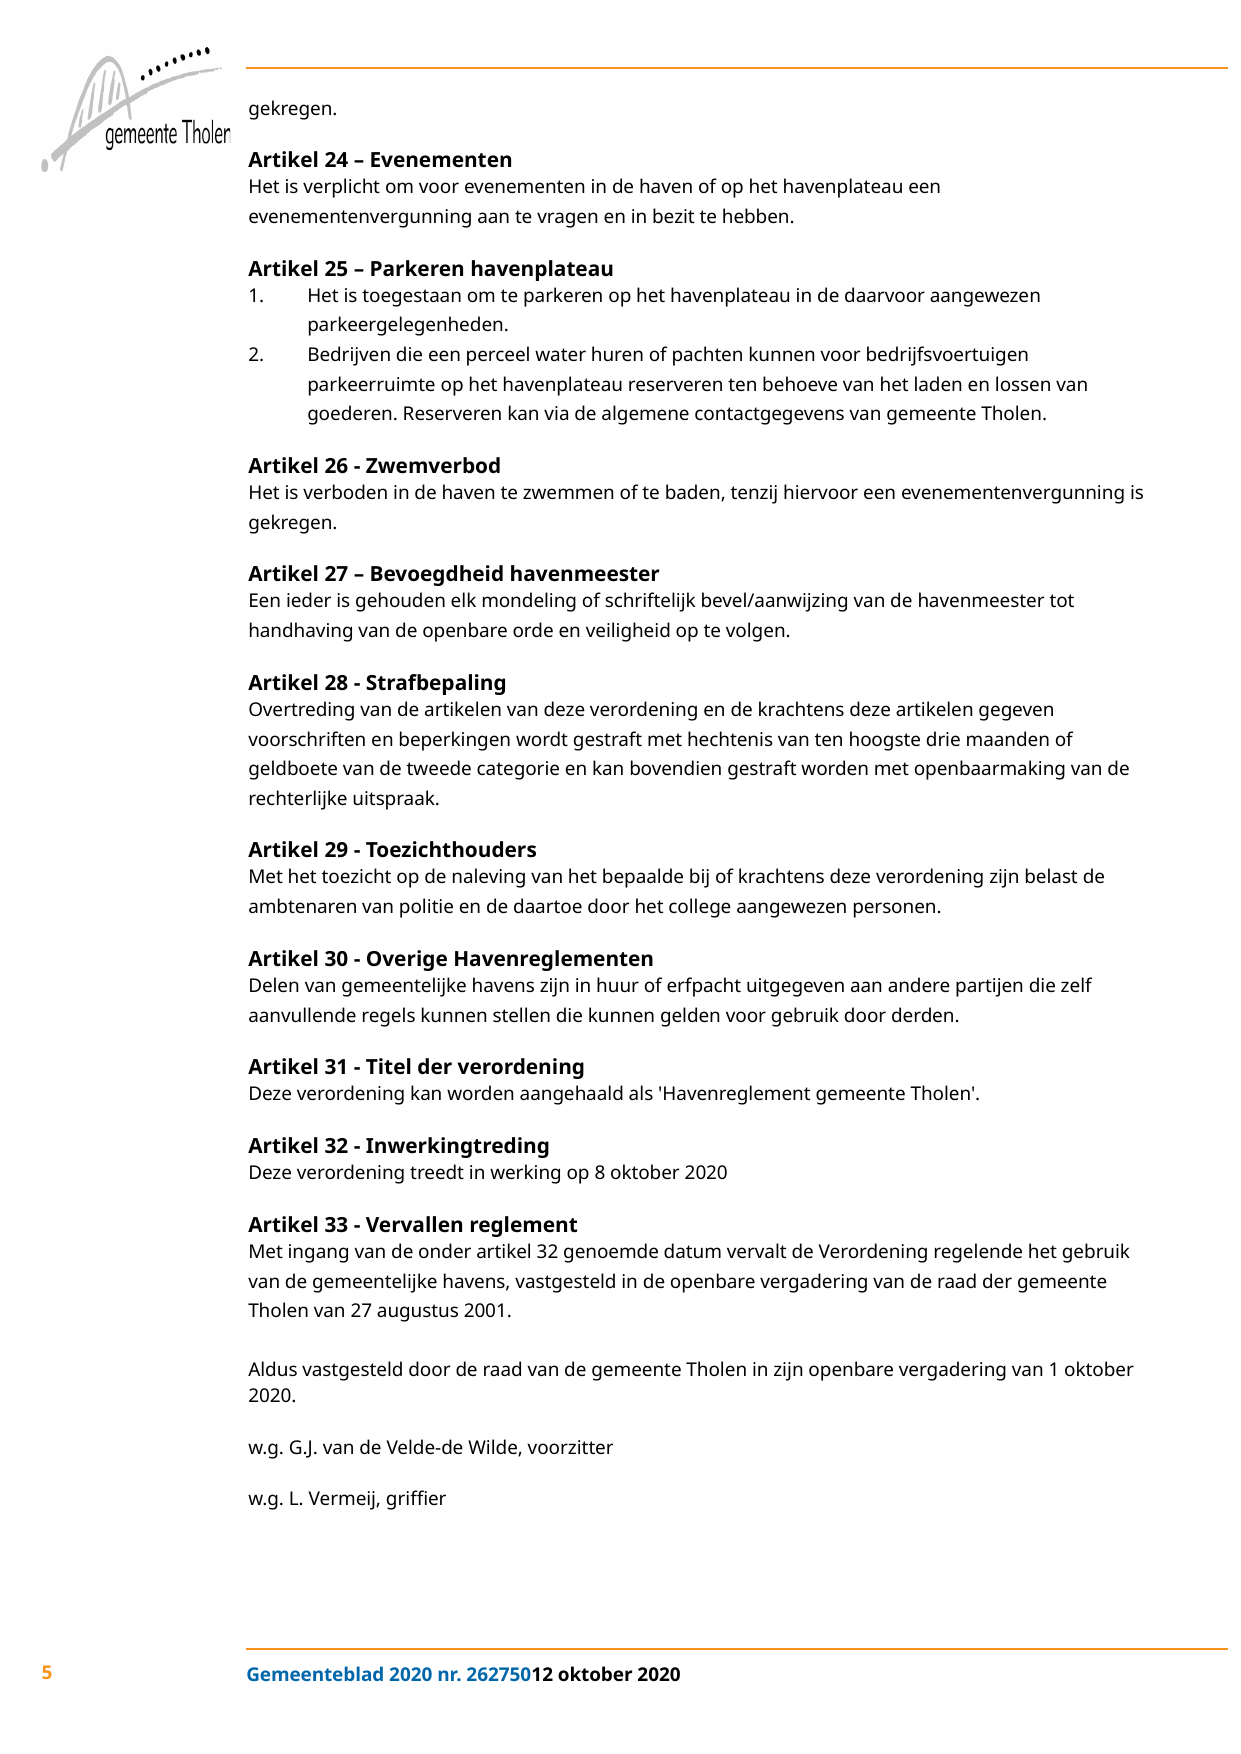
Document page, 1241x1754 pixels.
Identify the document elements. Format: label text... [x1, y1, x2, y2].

text Delen van gemeentelijke havens zijn in huur of erfpacht uitgegeven aan andere partijen die zelf aanvullende regels kunnen stellen die kunnen gelden voor gebruik door derden. [248, 972, 1152, 1027]
text Aldus vastgesteld door de raad van de gemeente Tholen in zijn openbare vergadering van 1 oktober 2020. [248, 1357, 1152, 1408]
text Met het toezicht op de naleving van het bepaalde bij of krachtens deze verordening zijn belast de ambtenaren van politie en de daartoe door het college aangewezen personen. [248, 864, 1152, 919]
text Met ingang van de onder artikel 32 genoemde datum vervalt de Verordening regelende het gebruik van de gemeentelijke havens, vastgesteld in de openbare vergadering van de raad der gemeente Tholen van 27 augustus 2001. [248, 1238, 1152, 1323]
text gekregen. [248, 95, 1152, 121]
text Artikel 31 - Titel der verordening [248, 1052, 1152, 1081]
text Artikel 27 – Bevoegdheid havenmeester [248, 559, 1152, 588]
text Artikel 30 - Overige Havenreglementen [248, 944, 1152, 972]
text Artikel 28 - Strafbepaling [248, 668, 1152, 696]
text Artikel 29 - Toezichthouders [248, 835, 1152, 864]
text Overtreding van de artikelen van deze verordening en de krachtens deze artikelen gegeven voorschriften en beperkingen wordt gestraft met hechtenis van ten hoogste drie maanden of geldboete van de tweede categorie en kan bovendien gestraft worden met openbaarmaking van de rechterlijke uitspraak. [248, 696, 1152, 811]
text Deze verordening treedt in werking op 8 oktober 2020 [248, 1159, 1152, 1185]
text Artikel 33 - Vervallen reglement [248, 1210, 1152, 1238]
text Artikel 32 - Inwerkingtreding [248, 1131, 1152, 1159]
text Artikel 25 – Parkeren havenplateau [248, 254, 1152, 282]
text Artikel 26 - Zwemverbod [248, 451, 1152, 479]
text Deze verordening kan worden aangehaald als 'Havenreglement gemeente Tholen'. [248, 1081, 1152, 1106]
picture [41, 47, 231, 172]
list Bedrijven die een perceel water huren of pachten kunnen voor bedrijfsvoertuigen parkeerruimte op het havenplateau reserveren ten behoeve van het laden en lossen van goederen. Reserveren kan via de algemene contactgegevens van gemeente Tholen. [248, 341, 1152, 426]
text w.g. G.J. van de Velde-de Wilde, voorzitter [248, 1434, 1152, 1459]
text Artikel 24 – Evenementen [248, 145, 1152, 174]
list Het is toegestaan om te parkeren op het havenplateau in de daarvoor aangewezen parkeergelegenheden. [248, 282, 1152, 337]
text Het is verplicht om voor evenementen in de haven of op het havenplateau een evenementenvergunning aan te vragen en in bezit te hebben. [248, 174, 1152, 229]
text w.g. L. Vermeij, griffier [248, 1485, 1152, 1511]
text Het is verboden in de haven te zwemmen of te baden, tenzij hiervoor een evenementenvergunning is gekregen. [248, 479, 1152, 534]
text Een ieder is gehouden elk mondeling of schriftelijk bevel/aanwijzing van de havenmeester tot handhaving van de openbare orde en veiligheid op te volgen. [248, 588, 1152, 643]
